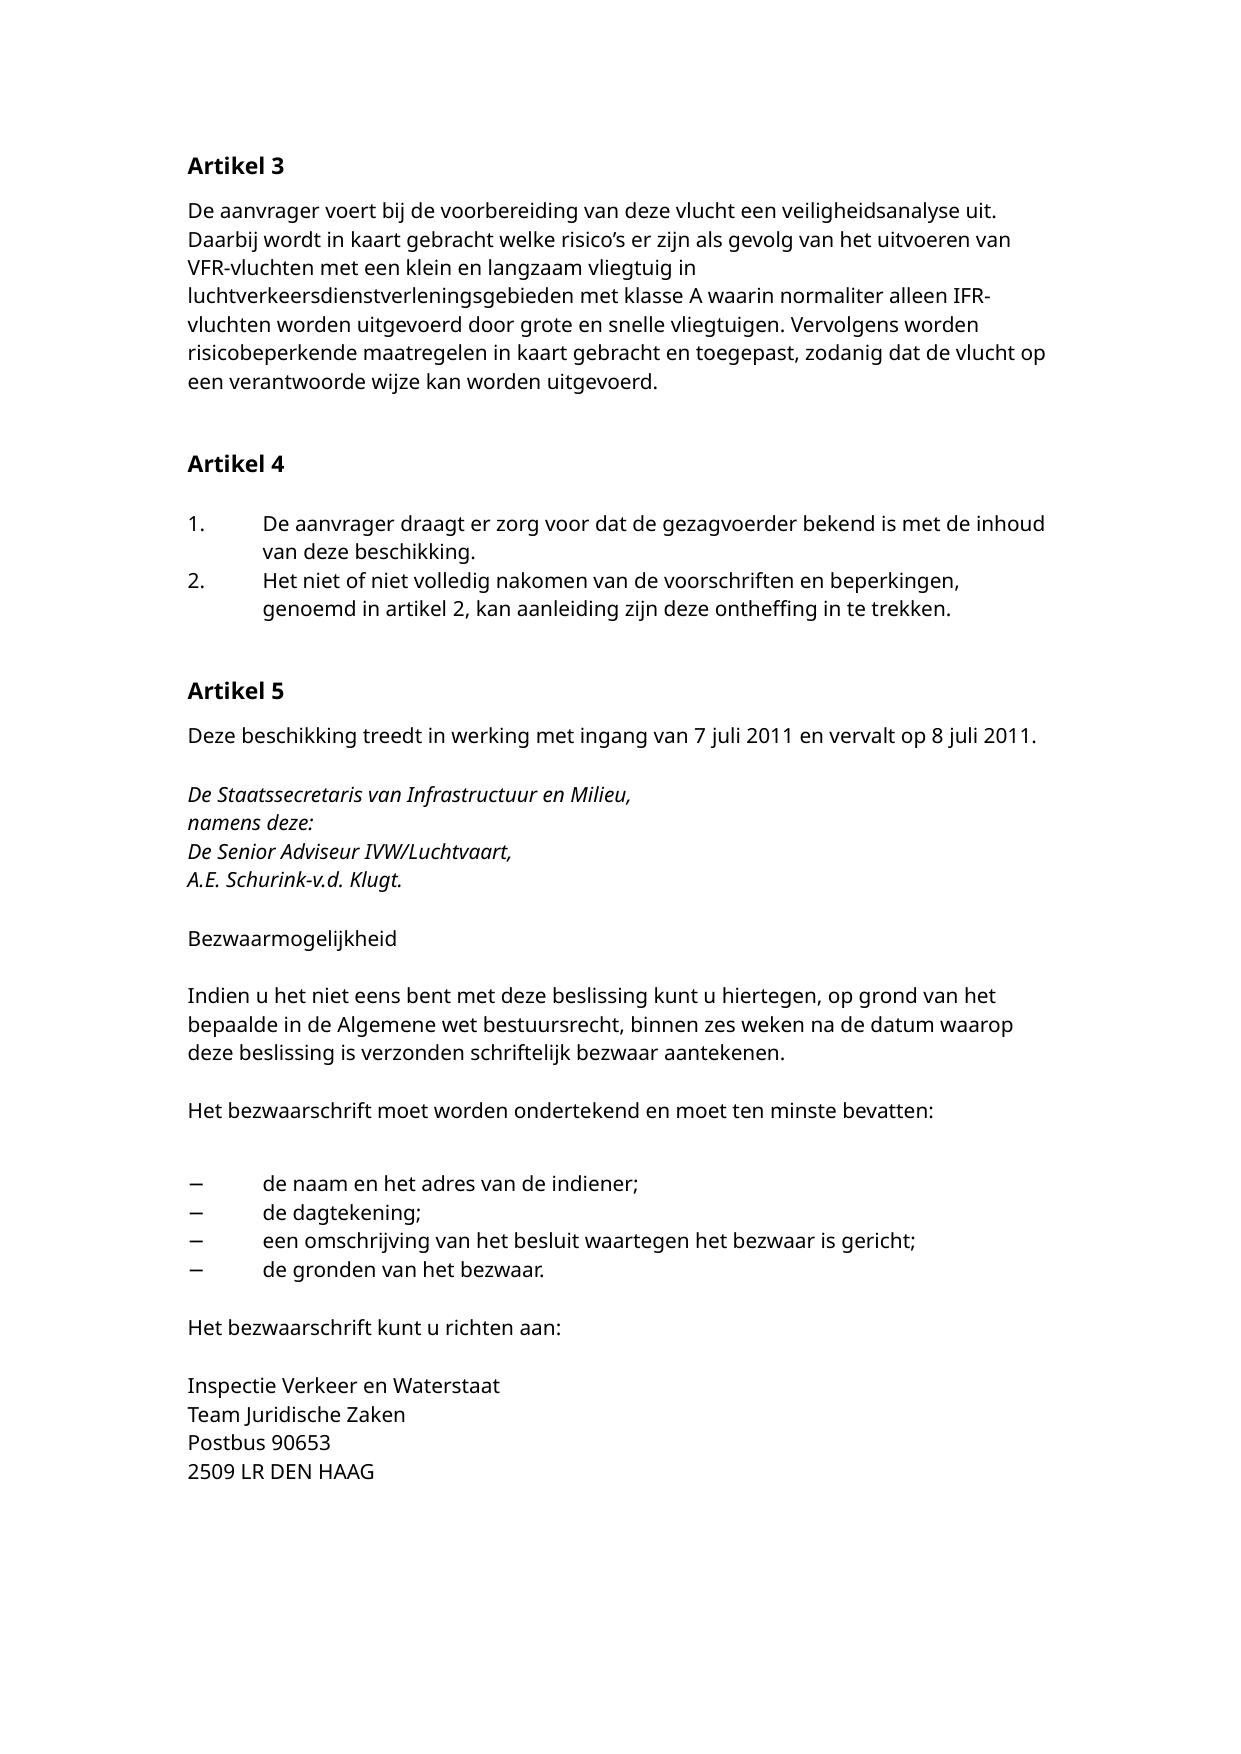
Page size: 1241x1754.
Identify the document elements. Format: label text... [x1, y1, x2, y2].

list de naam en het adres van de indiener; [187, 1169, 1053, 1198]
subtitle Artikel 5 [187, 675, 1053, 707]
text Inspectie Verkeer en Waterstaat [187, 1372, 1053, 1400]
text Indien u het niet eens bent met deze beslissing kunt u hiertegen, op grond van het bepaalde in de Algemene wet bestuursrecht, binnen zes weken na de datum waarop deze beslissing is verzonden schriftelijk bezwaar aantekenen. [187, 982, 1053, 1067]
text Deze beschikking treedt in werking met ingang van 7 juli 2011 en vervalt op 8 juli 2011. [187, 722, 1053, 750]
text Bezwaarmogelijkheid [187, 924, 1053, 952]
list de gronden van het bezwaar. [187, 1255, 1053, 1283]
text A.E. Schurink-v.d. Klugt. [187, 865, 1053, 894]
text De Senior Adviseur IVW/Luchtvaart, [187, 837, 1053, 865]
list Het niet of niet volledig nakomen van de voorschriften en beperkingen, genoemd in artikel 2, kan aanleiding zijn deze ontheffing in te trekken. [187, 566, 1053, 623]
subtitle Artikel 3 [187, 150, 1053, 181]
list een omschrijving van het besluit waartegen het bezwaar is gericht; [187, 1226, 1053, 1255]
list de dagtekening; [187, 1198, 1053, 1226]
text 2509 LR DEN HAAG [187, 1457, 1053, 1485]
text namens deze: [187, 808, 1053, 837]
text Team Juridische Zaken [187, 1400, 1053, 1428]
list De aanvrager draagt er zorg voor dat de gezagvoerder bekend is met de inhoud van deze beschikking. [187, 509, 1053, 566]
text Het bezwaarschrift moet worden ondertekend en moet ten minste bevatten: [187, 1096, 1053, 1125]
subtitle Artikel 4 [187, 448, 1053, 479]
text Postbus 90653 [187, 1428, 1053, 1457]
text De Staatssecretaris van Infrastructuur en Milieu, [187, 780, 1053, 808]
text Het bezwaarschrift kunt u richten aan: [187, 1313, 1053, 1342]
text De aanvrager voert bij de voorbereiding van deze vlucht een veiligheidsanalyse uit. Daarbij wordt in kaart gebracht welke risico’s er zijn als gevolg van het uitvoeren van VFR-vluchten met een klein en langzaam vliegtuig in luchtverkeersdienstverleningsgebieden met klasse A waarin normaliter alleen IFR-vluchten worden uitgevoerd door grote en snelle vliegtuigen. Vervolgens worden risicobeperkende maatregelen in kaart gebracht en toegepast, zodanig dat de vlucht op een verantwoorde wijze kan worden uitgevoerd. [187, 196, 1053, 395]
